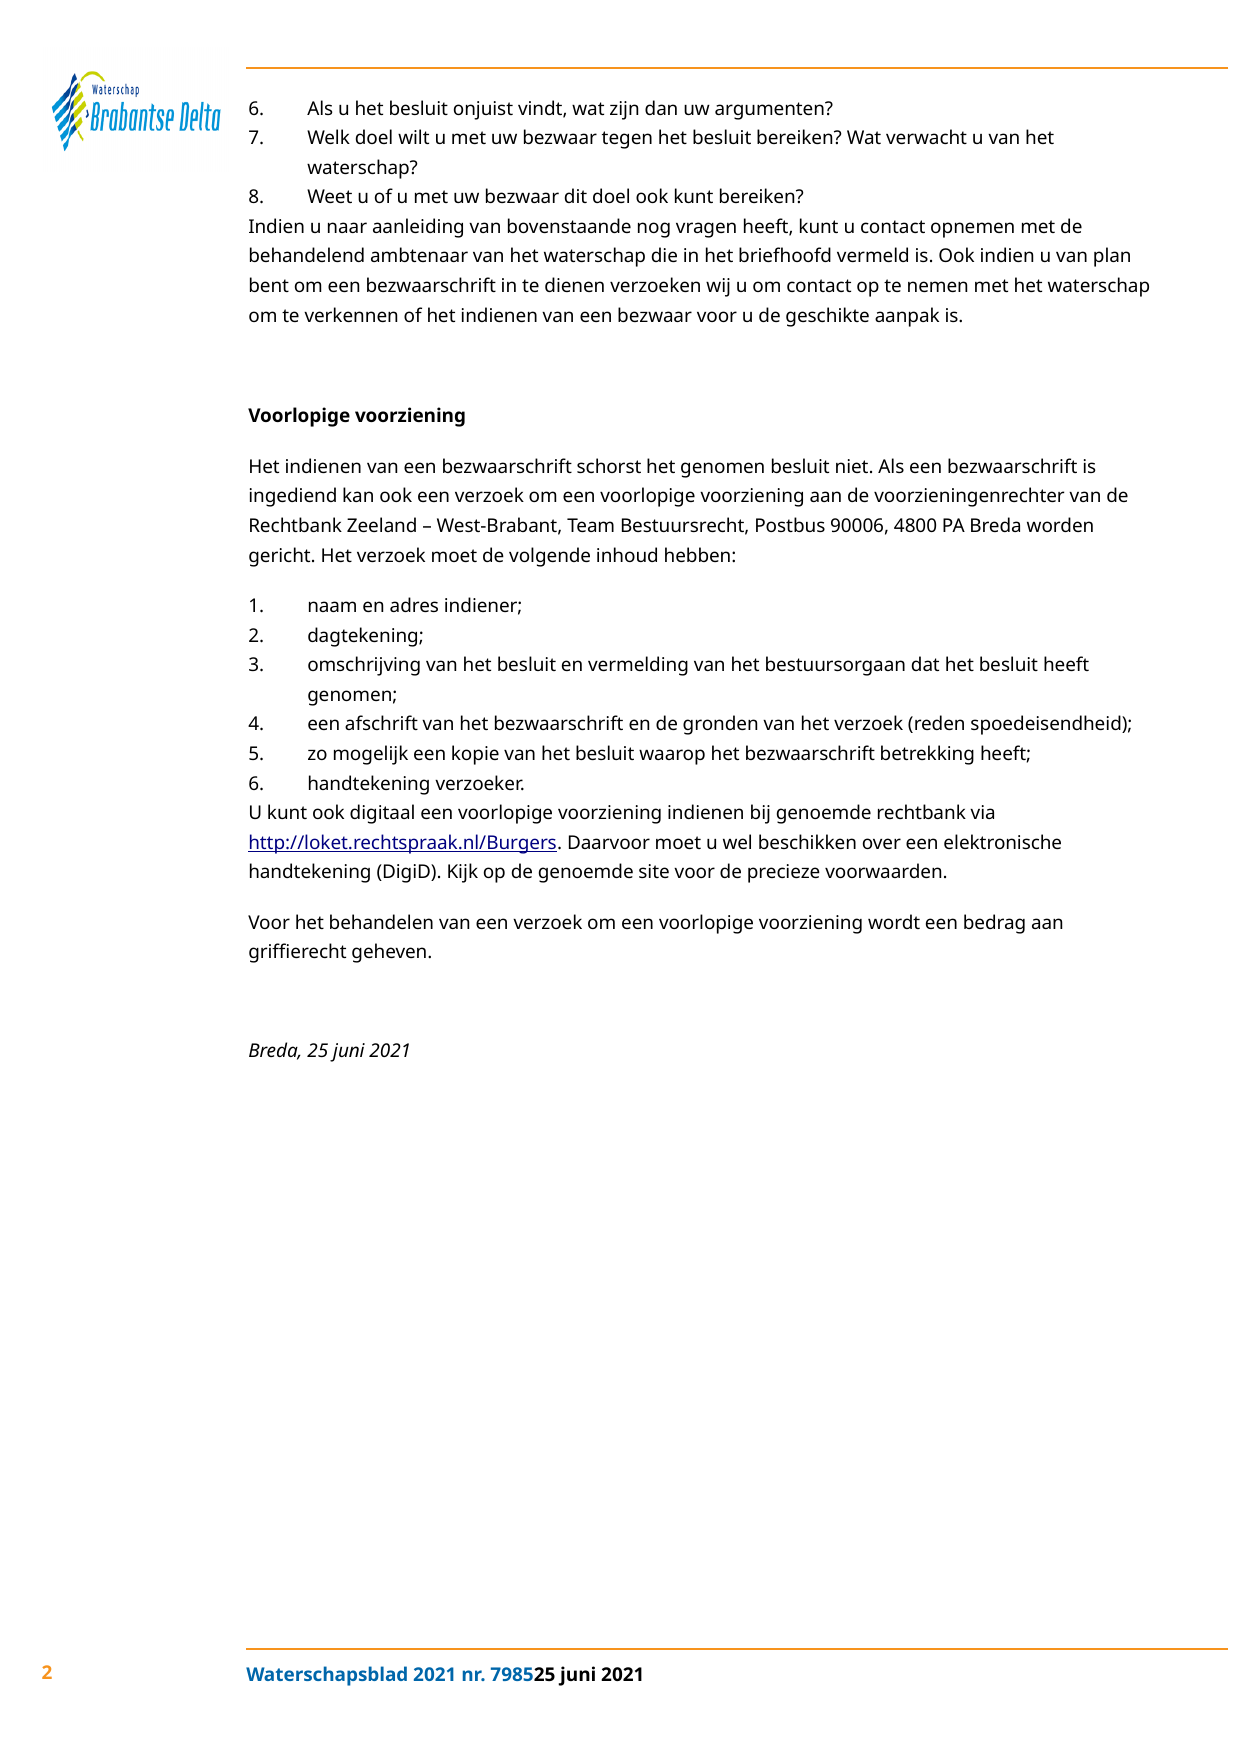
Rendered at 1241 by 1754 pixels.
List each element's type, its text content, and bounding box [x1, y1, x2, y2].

list een afschrift van het bezwaarschrift en de gronden van het verzoek (reden spoedeisendheid); [248, 711, 1152, 736]
text U kunt ook digitaal een voorlopige voorziening indienen bij genoemde rechtbank via http://loket.rechtspraak.nl/Burgers. Daarvoor moet u wel beschikken over een elektronische handtekening (DigiD). Kijk op de genoemde site voor de precieze voorwaarden. [248, 799, 1152, 884]
list Als u het besluit onjuist vindt, wat zijn dan uw argumenten? [248, 95, 1152, 121]
list handtekening verzoeker. [248, 770, 1152, 796]
picture [41, 47, 231, 172]
list omschrijving van het besluit en vermelding van het bestuursorgaan dat het besluit heeft genomen; [248, 651, 1152, 707]
text Breda, 25 juni 2021 [248, 1037, 1152, 1062]
text Indien u naar aanleiding van bovenstaande nog vragen heeft, kunt u contact opnemen met de behandelend ambtenaar van het waterschap die in het briefhoofd vermeld is. Ook indien u van plan bent om een bezwaarschrift in te dienen verzoeken wij u om contact op te nemen met het waterschap om te verkennen of het indienen van een bezwaar voor u de geschikte aanpak is. [248, 213, 1152, 328]
list naam en adres indiener; [248, 592, 1152, 618]
text Voorlopige voorziening [248, 403, 1152, 428]
list Weet u of u met uw bezwaar dit doel ook kunt bereiken? [248, 183, 1152, 209]
list dagtekening; [248, 622, 1152, 648]
list Welk doel wilt u met uw bezwaar tegen het besluit bereiken? Wat verwacht u van het waterschap? [248, 124, 1152, 180]
list zo mogelijk een kopie van het besluit waarop het bezwaarschrift betrekking heeft; [248, 740, 1152, 766]
text Het indienen van een bezwaarschrift schorst het genomen besluit niet. Als een bezwaarschrift is ingediend kan ook een verzoek om een voorlopige voorziening aan de voorzieningenrechter van de Rechtbank Zeeland – West-Brabant, Team Bestuursrecht, Postbus 90006, 4800 PA Breda worden gericht. Het verzoek moet de volgende inhoud hebben: [248, 453, 1152, 568]
text Voor het behandelen van een verzoek om een voorlopige voorziening wordt een bedrag aan griffierecht geheven. [248, 909, 1152, 964]
